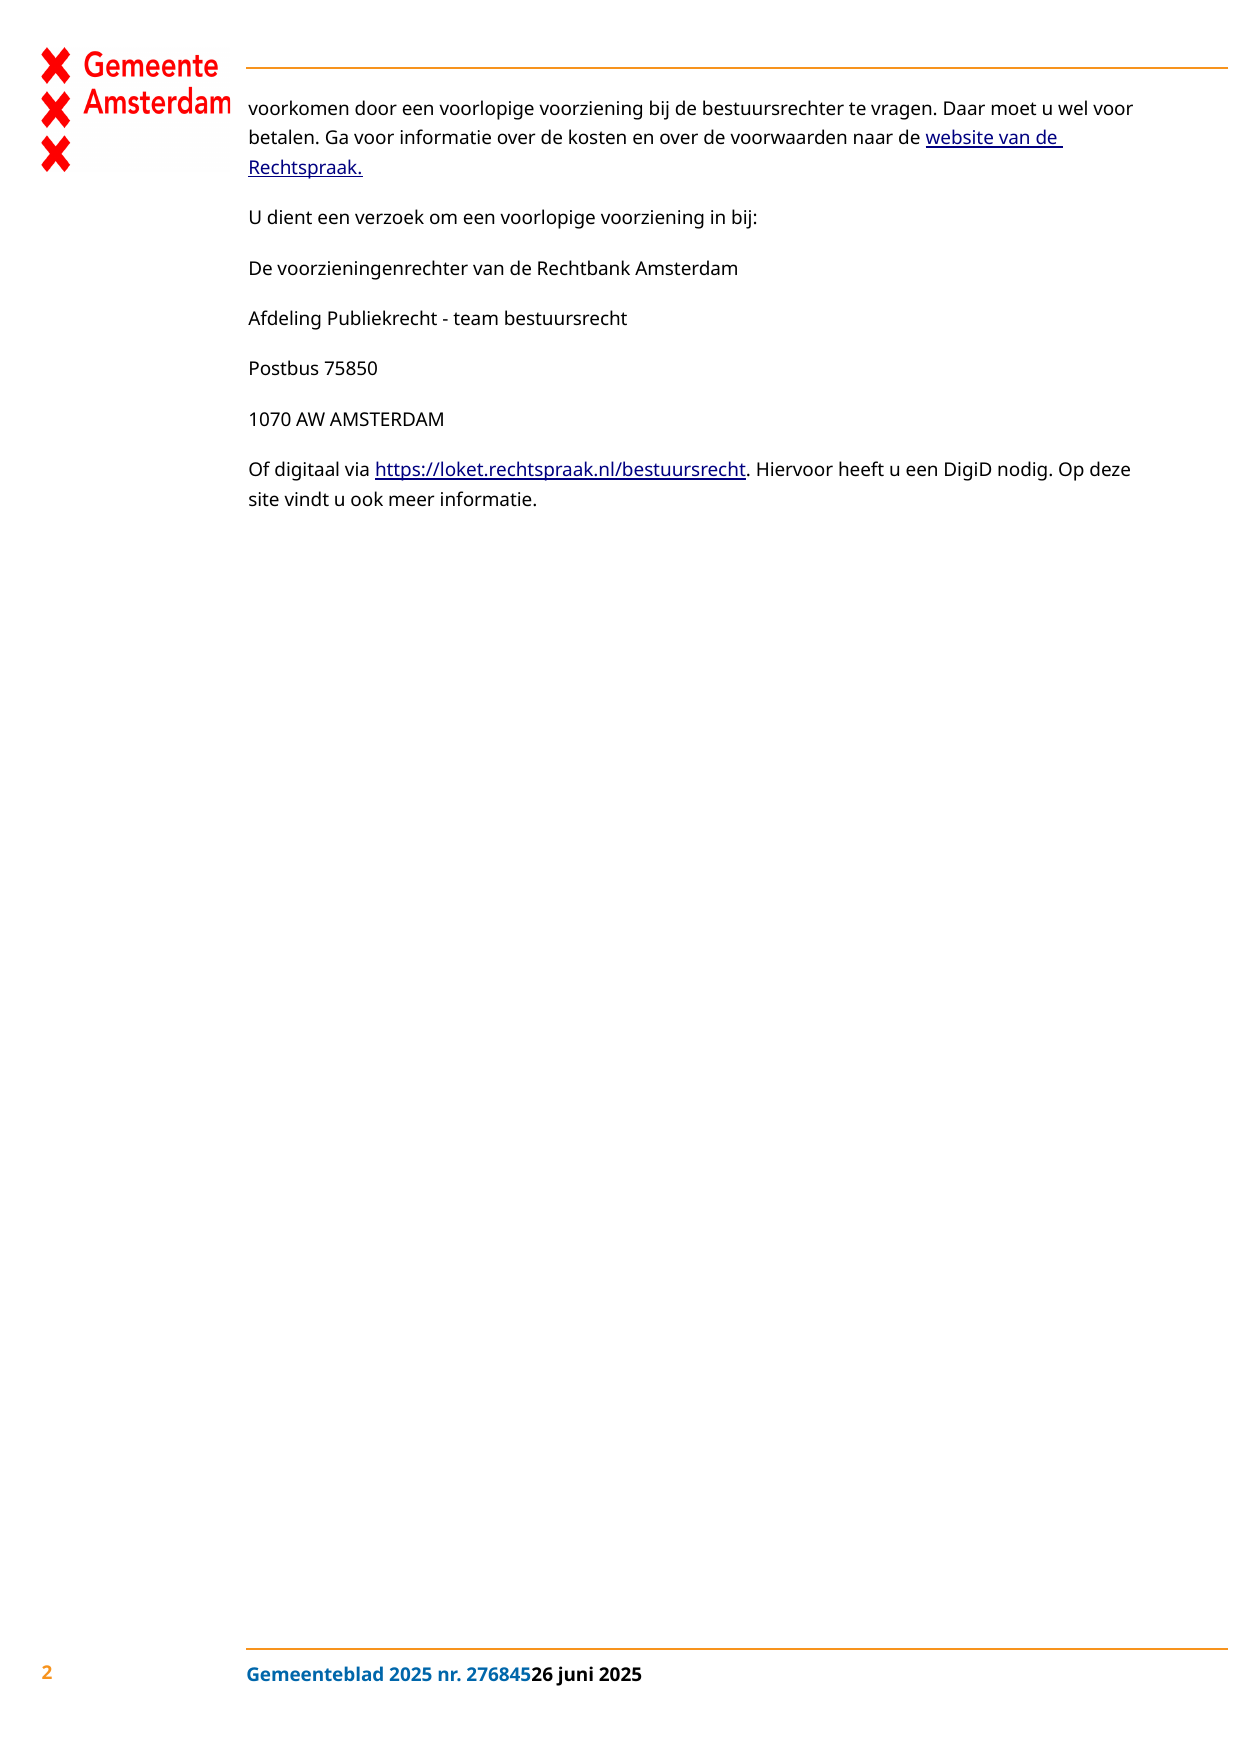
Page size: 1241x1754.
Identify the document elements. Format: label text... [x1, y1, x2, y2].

text Postbus 75850 [248, 356, 1152, 381]
text Of digitaal via https://loket.rechtspraak.nl/bestuursrecht. Hiervoor heeft u een DigiD nodig. Op deze site vindt u ook meer informatie. [248, 456, 1152, 512]
text U dient een verzoek om een voorlopige voorziening in bij: [248, 204, 1152, 230]
text voorkomen door een voorlopige voorziening bij de bestuursrechter te vragen. Daar moet u wel voor betalen. Ga voor informatie over de kosten en over de voorwaarden naar de website van de Rechtspraak. [248, 95, 1152, 180]
text De voorzieningenrechter van de Rechtbank Amsterdam [248, 255, 1152, 281]
picture [41, 47, 231, 172]
text 1070 AW AMSTERDAM [248, 406, 1152, 432]
text Afdeling Publiekrecht - team bestuursrecht [248, 305, 1152, 331]
